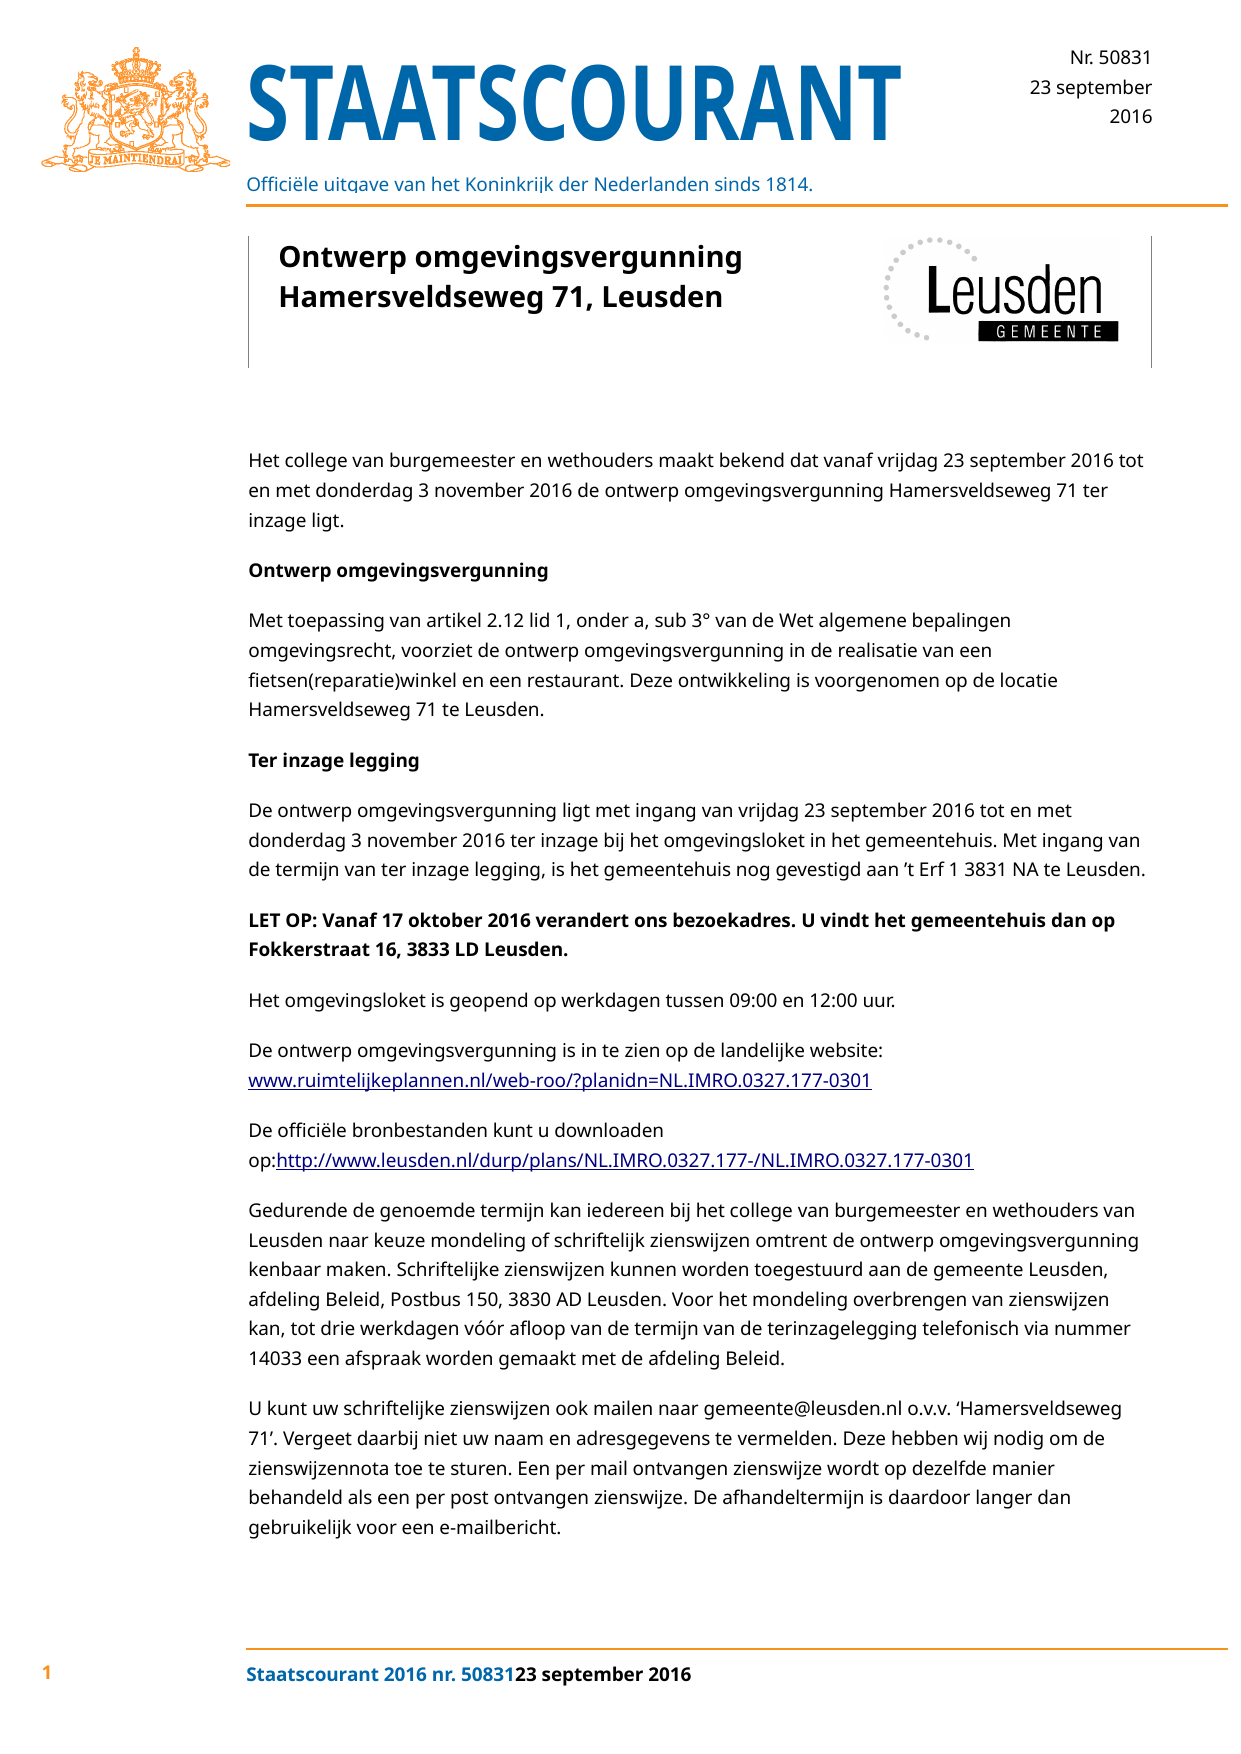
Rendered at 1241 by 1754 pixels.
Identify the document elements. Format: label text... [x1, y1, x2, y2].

text De officiële bronbestanden kunt u downloaden op:http://www.leusden.nl/durp/plans/NL.IMRO.0327.177-/NL.IMRO.0327.177-0301 [248, 1117, 1152, 1172]
text Het omgevingsloket is geopend op werkdagen tussen 09:00 en 12:00 uur. [248, 987, 1152, 1012]
table_header Ontwerp omgevingsvergunning Hamersveldseweg 71, Leusden [249, 236, 850, 368]
text Het college van burgemeester en wethouders maakt bekend dat vanaf vrijdag 23 september 2016 tot en met donderdag 3 november 2016 de ontwerp omgevingsvergunning Hamersveldseweg 71 ter inzage ligt. [248, 448, 1152, 532]
table_header [850, 236, 1151, 368]
text Ontwerp omgevingsvergunning [248, 557, 1152, 583]
text De ontwerp omgevingsvergunning ligt met ingang van vrijdag 23 september 2016 tot en met donderdag 3 november 2016 ter inzage bij het omgevingsloket in het gemeentehuis. Met ingang van de termijn van ter inzage legging, is het gemeentehuis nog gevestigd aan ’t Erf 1 3831 NA te Leusden. [248, 797, 1152, 882]
text LET OP: Vanaf 17 oktober 2016 verandert ons bezoekadres. U vindt het gemeentehuis dan op Fokkerstraat 16, 3833 LD Leusden. [248, 907, 1152, 962]
picture [882, 236, 1119, 342]
text De ontwerp omgevingsvergunning is in te zien op de landelijke website: www.ruimtelijkeplannen.nl/web-roo/?planidn=NL.IMRO.0327.177-0301 [248, 1037, 1152, 1092]
picture [41, 47, 231, 172]
text U kunt uw schriftelijke zienswijzen ook mailen naar gemeente@leusden.nl o.v.v. ‘Hamersveldseweg 71’. Vergeet daarbij niet uw naam en adresgegevens te vermelden. Deze hebben wij nodig om de zienswijzennota toe te sturen. Een per mail ontvangen zienswijze wordt op dezelfde manier behandeld als een per post ontvangen zienswijze. De afhandeltermijn is daardoor langer dan gebruikelijk voor een e-mailbericht. [248, 1396, 1152, 1539]
text Ter inzage legging [248, 747, 1152, 772]
text Gedurende de genoemde termijn kan iedereen bij het college van burgemeester en wethouders van Leusden naar keuze mondeling of schriftelijk zienswijzen omtrent de ontwerp omgevingsvergunning kenbaar maken. Schriftelijke zienswijzen kunnen worden toegestuurd aan de gemeente Leusden, afdeling Beleid, Postbus 150, 3830 AD Leusden. Voor het mondeling overbrengen van zienswijzen kan, tot drie werkdagen vóór afloop van de termijn van de terinzagelegging telefonisch via nummer 14033 een afspraak worden gemaakt met de afdeling Beleid. [248, 1197, 1152, 1371]
text Met toepassing van artikel 2.12 lid 1, onder a, sub 3° van de Wet algemene bepalingen omgevingsrecht, voorziet de ontwerp omgevingsvergunning in de realisatie van een fietsen(reparatie)winkel en een restaurant. Deze ontwikkeling is voorgenomen op de locatie Hamersveldseweg 71 te Leusden. [248, 608, 1152, 722]
